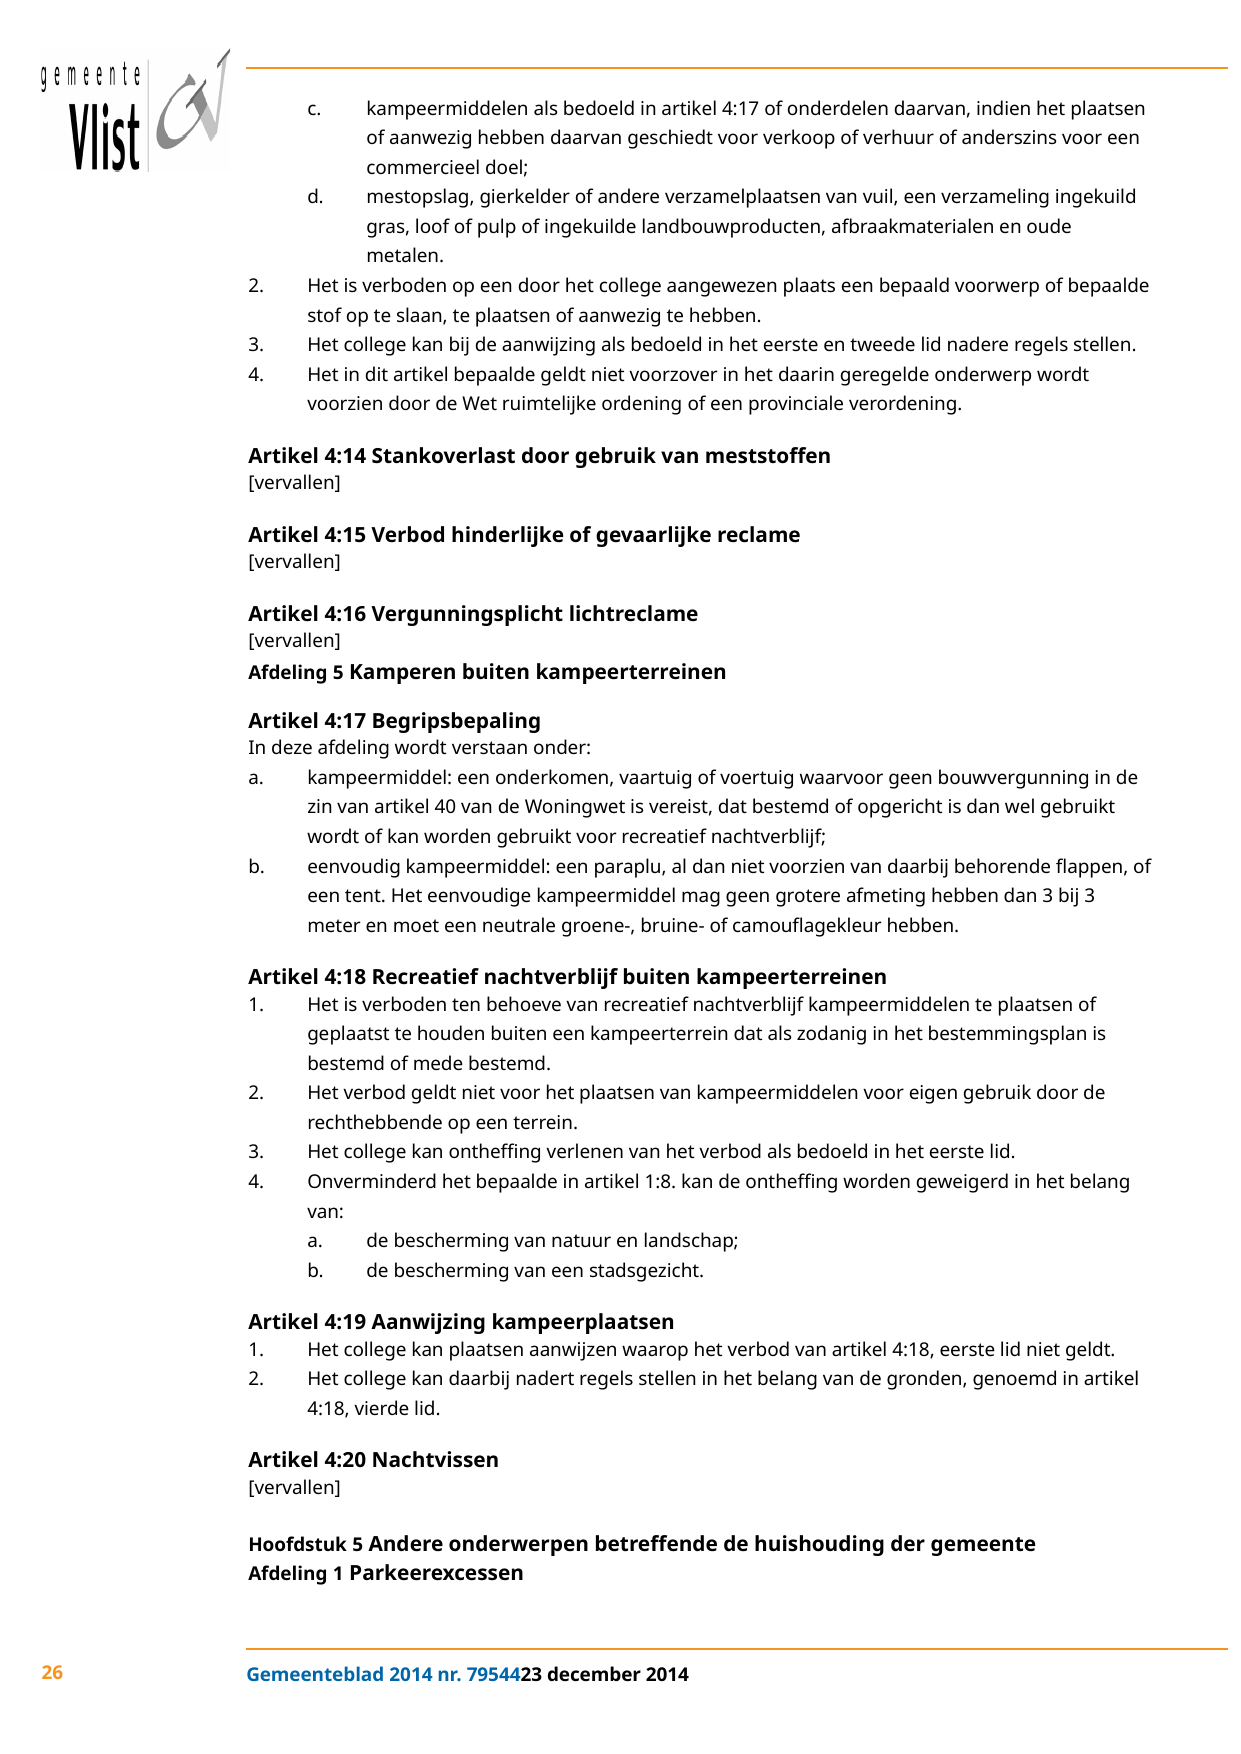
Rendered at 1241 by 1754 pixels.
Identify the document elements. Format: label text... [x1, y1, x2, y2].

text Afdeling 1 Parkeerexcessen [248, 1558, 1152, 1586]
text [vervallen] [248, 627, 1152, 653]
text Artikel 4:18 Recreatief nachtverblijf buiten kampeerterreinen [248, 962, 1152, 991]
list Het college kan ontheffing verlenen van het verbod als bedoeld in het eerste lid. [248, 1139, 1152, 1164]
text Artikel 4:19 Aanwijzing kampeerplaatsen [248, 1307, 1152, 1336]
list kampeermiddel: een onderkomen, vaartuig of voertuig waarvoor geen bouwvergunning in de zin van artikel 40 van de Woningwet is vereist, dat bestemd of opgericht is dan wel gebruikt wordt of kan worden gebruikt voor recreatief nachtverblijf; [248, 764, 1152, 849]
list kampeermiddelen als bedoeld in artikel 4:17 of onderdelen daarvan, indien het plaatsen of aanwezig hebben daarvan geschiedt voor verkoop of verhuur of anderszins voor een commercieel doel; [307, 95, 1152, 180]
text [vervallen] [248, 469, 1152, 495]
text Artikel 4:14 Stankoverlast door gebruik van meststoffen [248, 441, 1152, 469]
list Het college kan daarbij nadert regels stellen in het belang van de gronden, genoemd in artikel 4:18, vierde lid. [248, 1366, 1152, 1421]
list Het college kan plaatsen aanwijzen waarop het verbod van artikel 4:18, eerste lid niet geldt. [248, 1336, 1152, 1362]
list Het is verboden ten behoeve van recreatief nachtverblijf kampeermiddelen te plaatsen of geplaatst te houden buiten een kampeerterrein dat als zodanig in het bestemmingsplan is bestemd of mede bestemd. [248, 991, 1152, 1076]
list Het college kan bij de aanwijzing als bedoeld in het eerste en tweede lid nadere regels stellen. [248, 331, 1152, 357]
text Artikel 4:15 Verbod hinderlijke of gevaarlijke reclame [248, 520, 1152, 548]
list de bescherming van natuur en landschap; [307, 1227, 1152, 1253]
list Het in dit artikel bepaalde geldt niet voorzover in het daarin geregelde onderwerp wordt voorzien door de Wet ruimtelijke ordening of een provinciale verordening. [248, 361, 1152, 416]
text [vervallen] [248, 1474, 1152, 1500]
text Hoofdstuk 5 Andere onderwerpen betreffende de huishouding der gemeente [248, 1529, 1152, 1558]
text In deze afdeling wordt verstaan onder: [248, 734, 1152, 760]
text Artikel 4:17 Begripsbepaling [248, 706, 1152, 734]
list de bescherming van een stadsgezicht. [307, 1257, 1152, 1283]
text Artikel 4:20 Nachtvissen [248, 1446, 1152, 1474]
text Afdeling 5 Kamperen buiten kampeerterreinen [248, 657, 1152, 685]
list Het verbod geldt niet voor het plaatsen van kampeermiddelen voor eigen gebruik door de rechthebbende op een terrein. [248, 1079, 1152, 1135]
list eenvoudig kampeermiddel: een paraplu, al dan niet voorzien van daarbij behorende flappen, of een tent. Het eenvoudige kampeermiddel mag geen grotere afmeting hebben dan 3 bij 3 meter en moet een neutrale groene-, bruine- of camouflagekleur hebben. [248, 853, 1152, 938]
text Artikel 4:16 Vergunningsplicht lichtreclame [248, 599, 1152, 627]
list Onverminderd het bepaalde in artikel 1:8. kan de ontheffing worden geweigerd in het belang van: [248, 1168, 1152, 1224]
text [vervallen] [248, 548, 1152, 574]
picture [41, 47, 231, 172]
list Het is verboden op een door het college aangewezen plaats een bepaald voorwerp of bepaalde stof op te slaan, te plaatsen of aanwezig te hebben. [248, 272, 1152, 328]
list mestopslag, gierkelder of andere verzamelplaatsen van vuil, een verzameling ingekuild gras, loof of pulp of ingekuilde landbouwproducten, afbraakmaterialen en oude metalen. [307, 183, 1152, 268]
